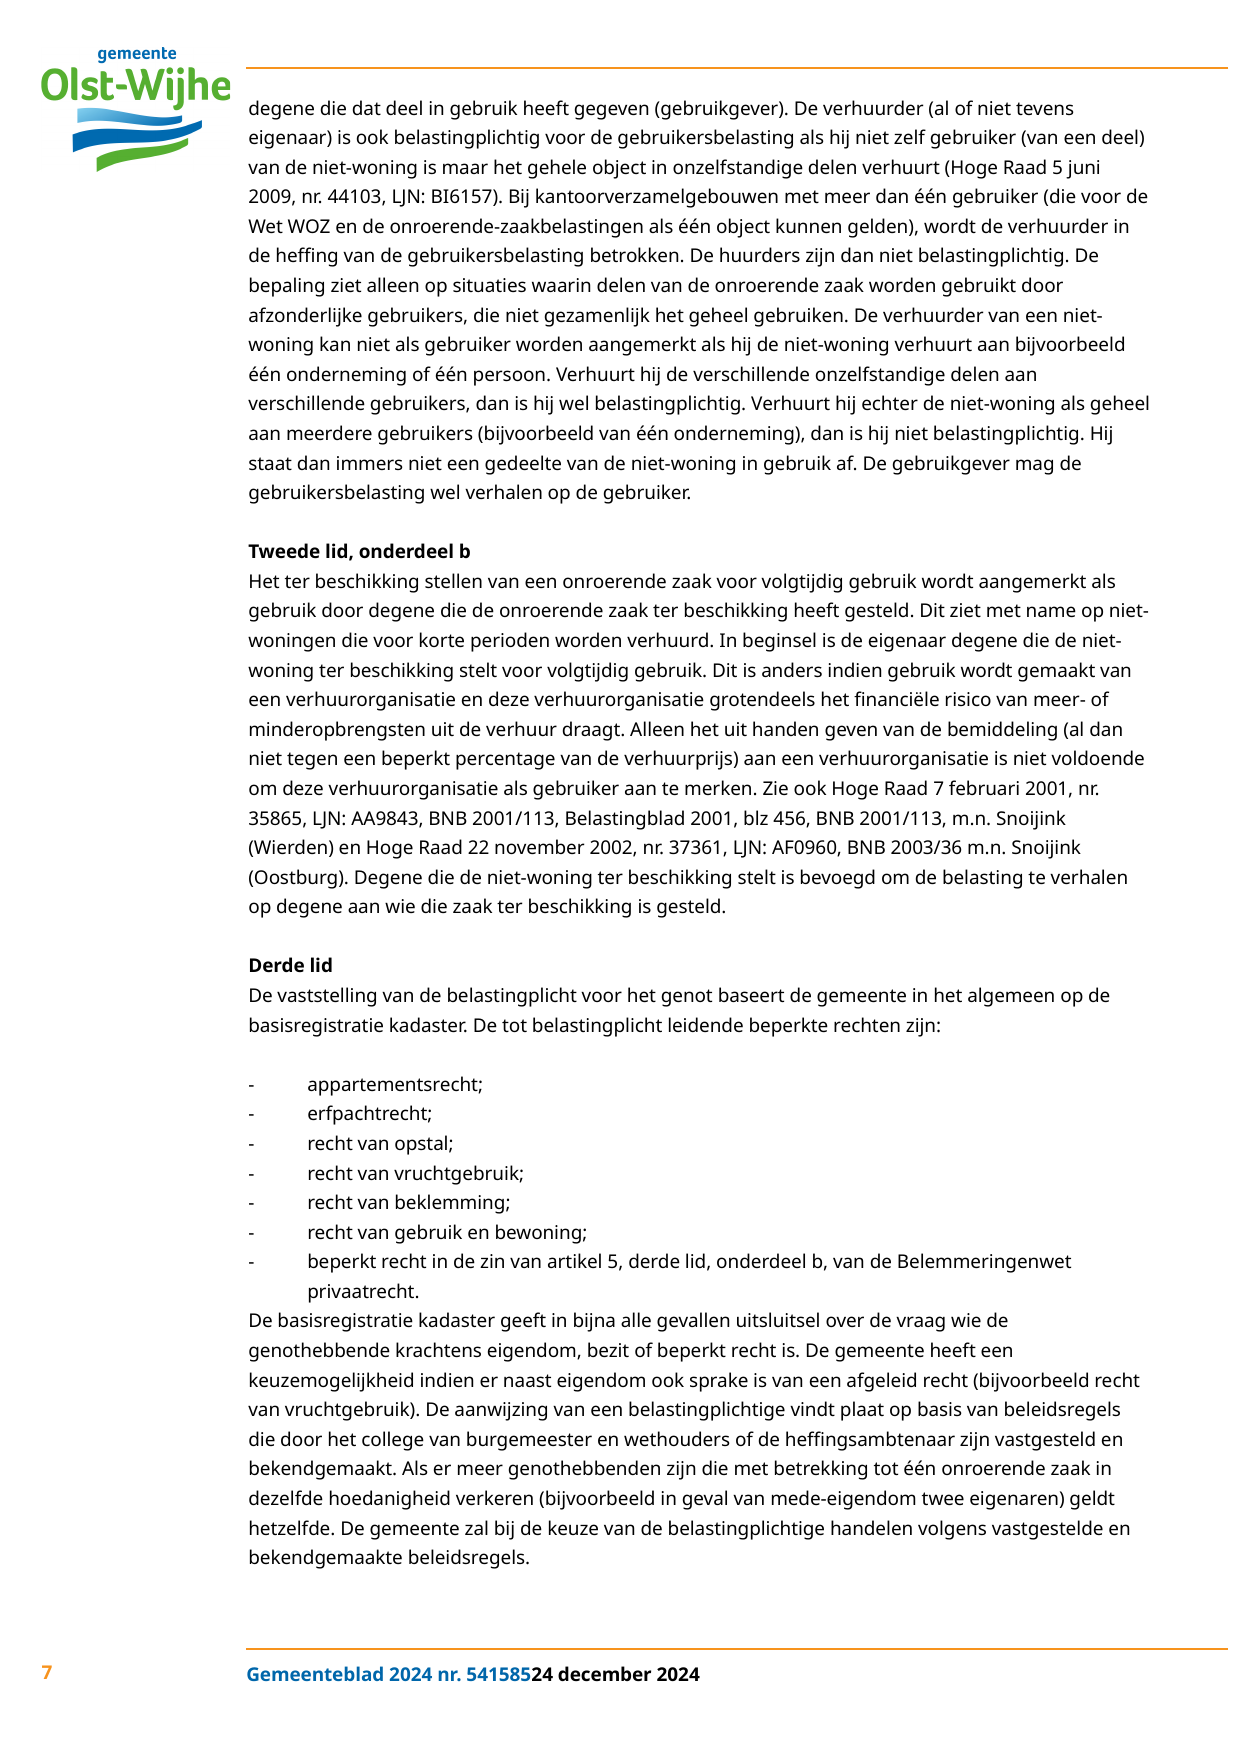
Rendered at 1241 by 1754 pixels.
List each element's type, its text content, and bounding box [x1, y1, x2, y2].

text Derde lid [248, 953, 1152, 978]
list appartementsrecht; [248, 1071, 1152, 1097]
text Het ter beschikking stellen van een onroerende zaak voor volgtijdig gebruik wordt aangemerkt als gebruik door degene die de onroerende zaak ter beschikking heeft gesteld. Dit ziet met name op niet-woningen die voor korte perioden worden verhuurd. In beginsel is de eigenaar degene die de niet-woning ter beschikking stelt voor volgtijdig gebruik. Dit is anders indien gebruik wordt gemaakt van een verhuurorganisatie en deze verhuurorganisatie grotendeels het financiële risico van meer- of minderopbrengsten uit de verhuur draagt. Alleen het uit handen geven van de bemiddeling (al dan niet tegen een beperkt percentage van de verhuurprijs) aan een verhuurorganisatie is niet voldoende om deze verhuurorganisatie als gebruiker aan te merken. Zie ook Hoge Raad 7 februari 2001, nr. 35865, LJN: AA9843, BNB 2001/113, Belastingblad 2001, blz 456, BNB 2001/113, m.n. Snoijink (Wierden) en Hoge Raad 22 november 2002, nr. 37361, LJN: AF0960, BNB 2003/36 m.n. Snoijink (Oostburg). Degene die de niet-woning ter beschikking stelt is bevoegd om de belasting te verhalen op degene aan wie die zaak ter beschikking is gesteld. [248, 568, 1152, 919]
list recht van opstal; [248, 1130, 1152, 1156]
text degene die dat deel in gebruik heeft gegeven (gebruikgever). De verhuurder (al of niet tevens eigenaar) is ook belastingplichtig voor de gebruikersbelasting als hij niet zelf gebruiker (van een deel) van de niet-woning is maar het gehele object in onzelfstandige delen verhuurt (Hoge Raad 5 juni 2009, nr. 44103, LJN: BI6157). Bij kantoorverzamelgebouwen met meer dan één gebruiker (die voor de Wet WOZ en de onroerende-zaakbelastingen als één object kunnen gelden), wordt de verhuurder in de heffing van de gebruikersbelasting betrokken. De huurders zijn dan niet belastingplichtig. De bepaling ziet alleen op situaties waarin delen van de onroerende zaak worden gebruikt door afzonderlijke gebruikers, die niet gezamenlijk het geheel gebruiken. De verhuurder van een niet-woning kan niet als gebruiker worden aangemerkt als hij de niet-woning verhuurt aan bijvoorbeeld één onderneming of één persoon. Verhuurt hij de verschillende onzelfstandige delen aan verschillende gebruikers, dan is hij wel belastingplichtig. Verhuurt hij echter de niet-woning als geheel aan meerdere gebruikers (bijvoorbeeld van één onderneming), dan is hij niet belastingplichtig. Hij staat dan immers niet een gedeelte van de niet-woning in gebruik af. De gebruikgever mag de gebruikersbelasting wel verhalen op de gebruiker. [248, 95, 1152, 505]
list erfpachtrecht; [248, 1101, 1152, 1126]
list recht van beklemming; [248, 1189, 1152, 1215]
picture [41, 47, 231, 172]
text Tweede lid, onderdeel b [248, 538, 1152, 564]
list recht van gebruik en bewoning; [248, 1219, 1152, 1245]
list beperkt recht in de zin van artikel 5, derde lid, onderdeel b, van de Belemmeringenwet privaatrecht. [248, 1248, 1152, 1304]
list recht van vruchtgebruik; [248, 1160, 1152, 1186]
text De basisregistratie kadaster geeft in bijna alle gevallen uitsluitsel over de vraag wie de genothebbende krachtens eigendom, bezit of beperkt recht is. De gemeente heeft een keuzemogelijkheid indien er naast eigendom ook sprake is van een afgeleid recht (bijvoorbeeld recht van vruchtgebruik). De aanwijzing van een belastingplichtige vindt plaat op basis van beleidsregels die door het college van burgemeester en wethouders of de heffingsambtenaar zijn vastgesteld en bekendgemaakt. Als er meer genothebbenden zijn die met betrekking tot één onroerende zaak in dezelfde hoedanigheid verkeren (bijvoorbeeld in geval van mede-eigendom twee eigenaren) geldt hetzelfde. De gemeente zal bij de keuze van de belastingplichtige handelen volgens vastgestelde en bekendgemaakte beleidsregels. [248, 1308, 1152, 1570]
text De vaststelling van de belastingplicht voor het genot baseert de gemeente in het algemeen op de basisregistratie kadaster. De tot belastingplicht leidende beperkte rechten zijn: [248, 982, 1152, 1038]
